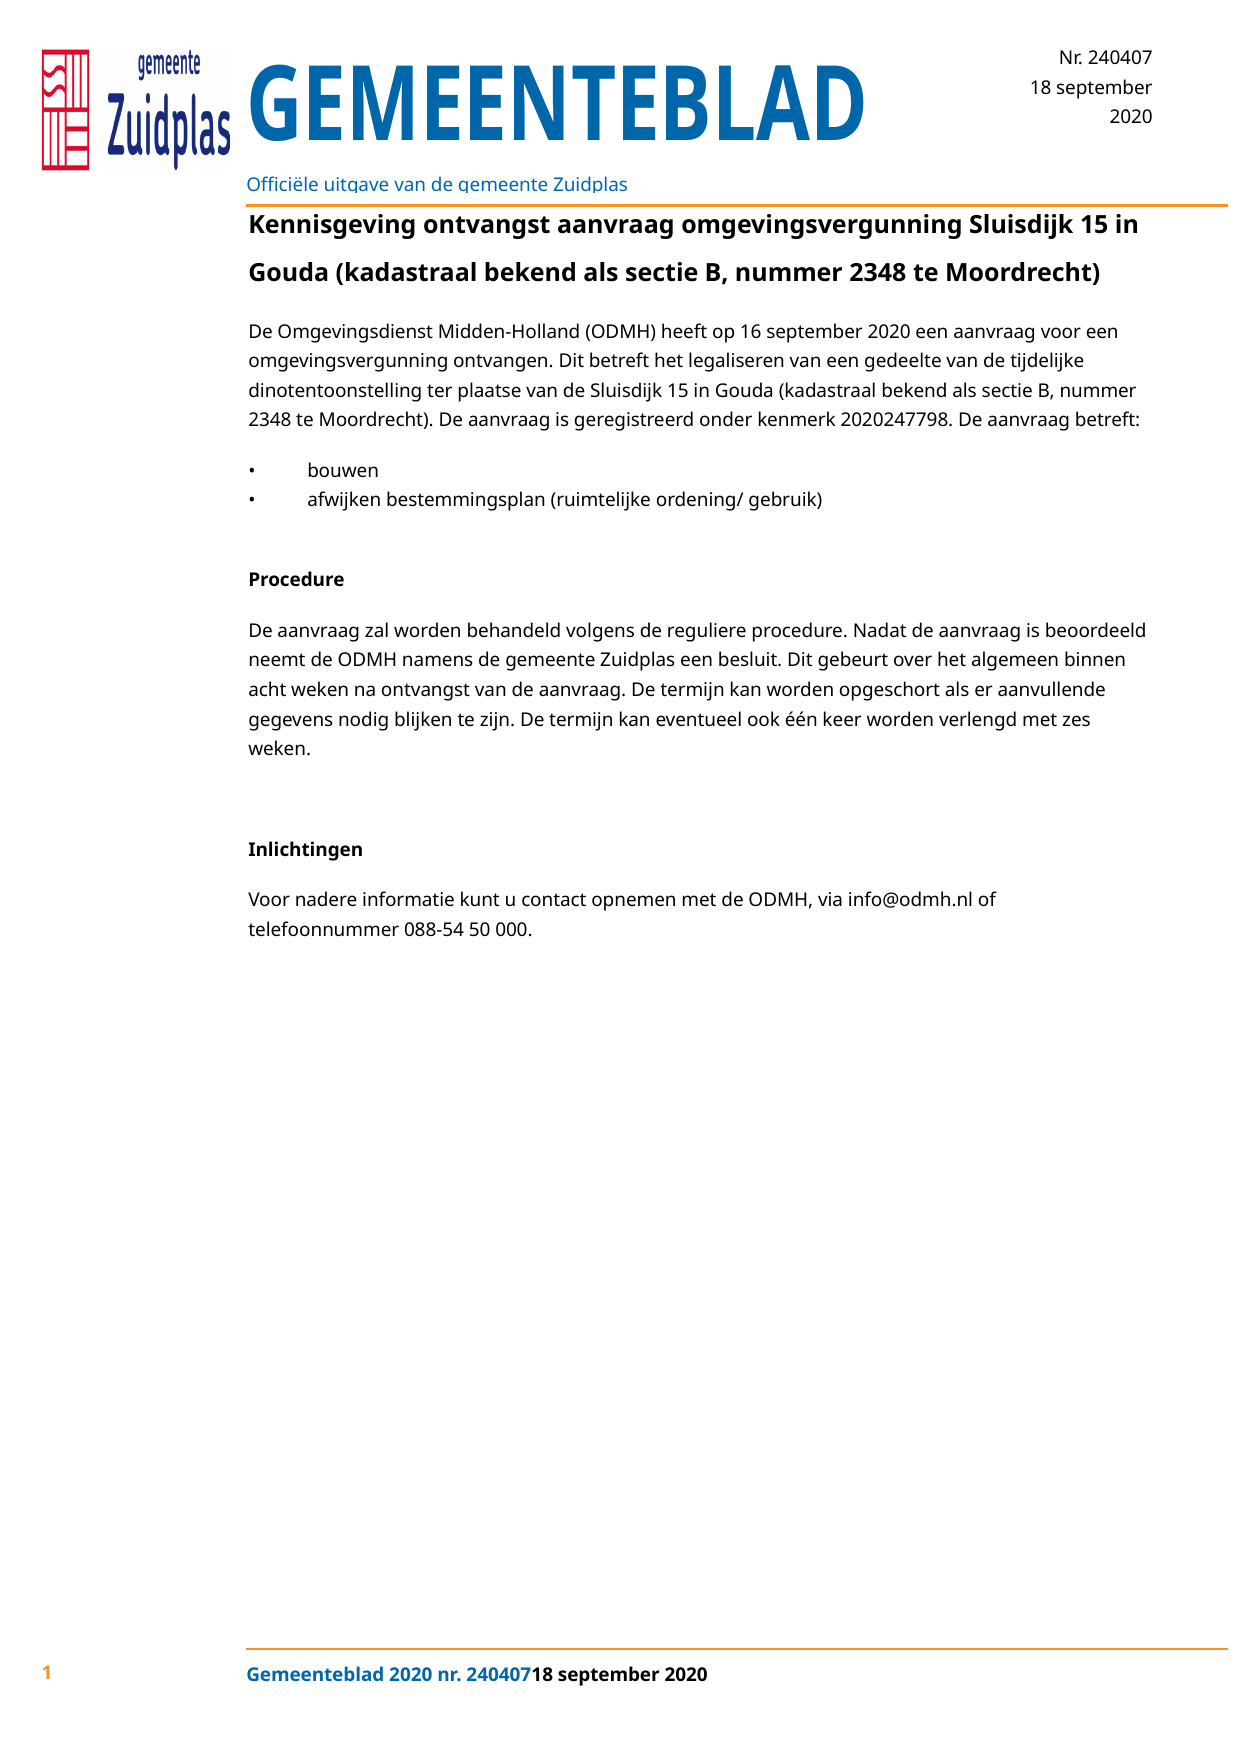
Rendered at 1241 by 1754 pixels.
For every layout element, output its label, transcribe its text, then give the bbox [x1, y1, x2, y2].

text De Omgevingsdienst Midden-Holland (ODMH) heeft op 16 september 2020 een aanvraag voor een omgevingsvergunning ontvangen. Dit betreft het legaliseren van een gedeelte van de tijdelijke dinotentoonstelling ter plaatse van de Sluisdijk 15 in Gouda (kadastraal bekend als sectie B, nummer 2348 te Moordrecht). De aanvraag is geregistreerd onder kenmerk 2020247798. De aanvraag betreft: [248, 318, 1152, 432]
text Voor nadere informatie kunt u contact opnemen met de ODMH, via info@odmh.nl of telefoonnummer 088-54 50 000. [248, 887, 1152, 942]
list afwijken bestemmingsplan (ruimtelijke ordening/ gebruik) [248, 487, 1152, 512]
picture [41, 47, 231, 172]
list bouwen [248, 457, 1152, 483]
text De aanvraag zal worden behandeld volgens de reguliere procedure. Nadat de aanvraag is beoordeeld neemt de ODMH namens de gemeente Zuidplas een besluit. Dit gebeurt over het algemeen binnen acht weken na ontvangst van de aanvraag. De termijn kan worden opgeschort als er aanvullende gegevens nodig blijken te zijn. De termijn kan eventueel ook één keer worden verlengd met zes weken. [248, 617, 1152, 761]
text Kennisgeving ontvangst aanvraag omgevingsvergunning Sluisdijk 15 in Gouda (kadastraal bekend als sectie B, nummer 2348 te Moordrecht) [248, 207, 1152, 288]
text Inlichtingen [248, 836, 1152, 862]
text Procedure [248, 567, 1152, 592]
